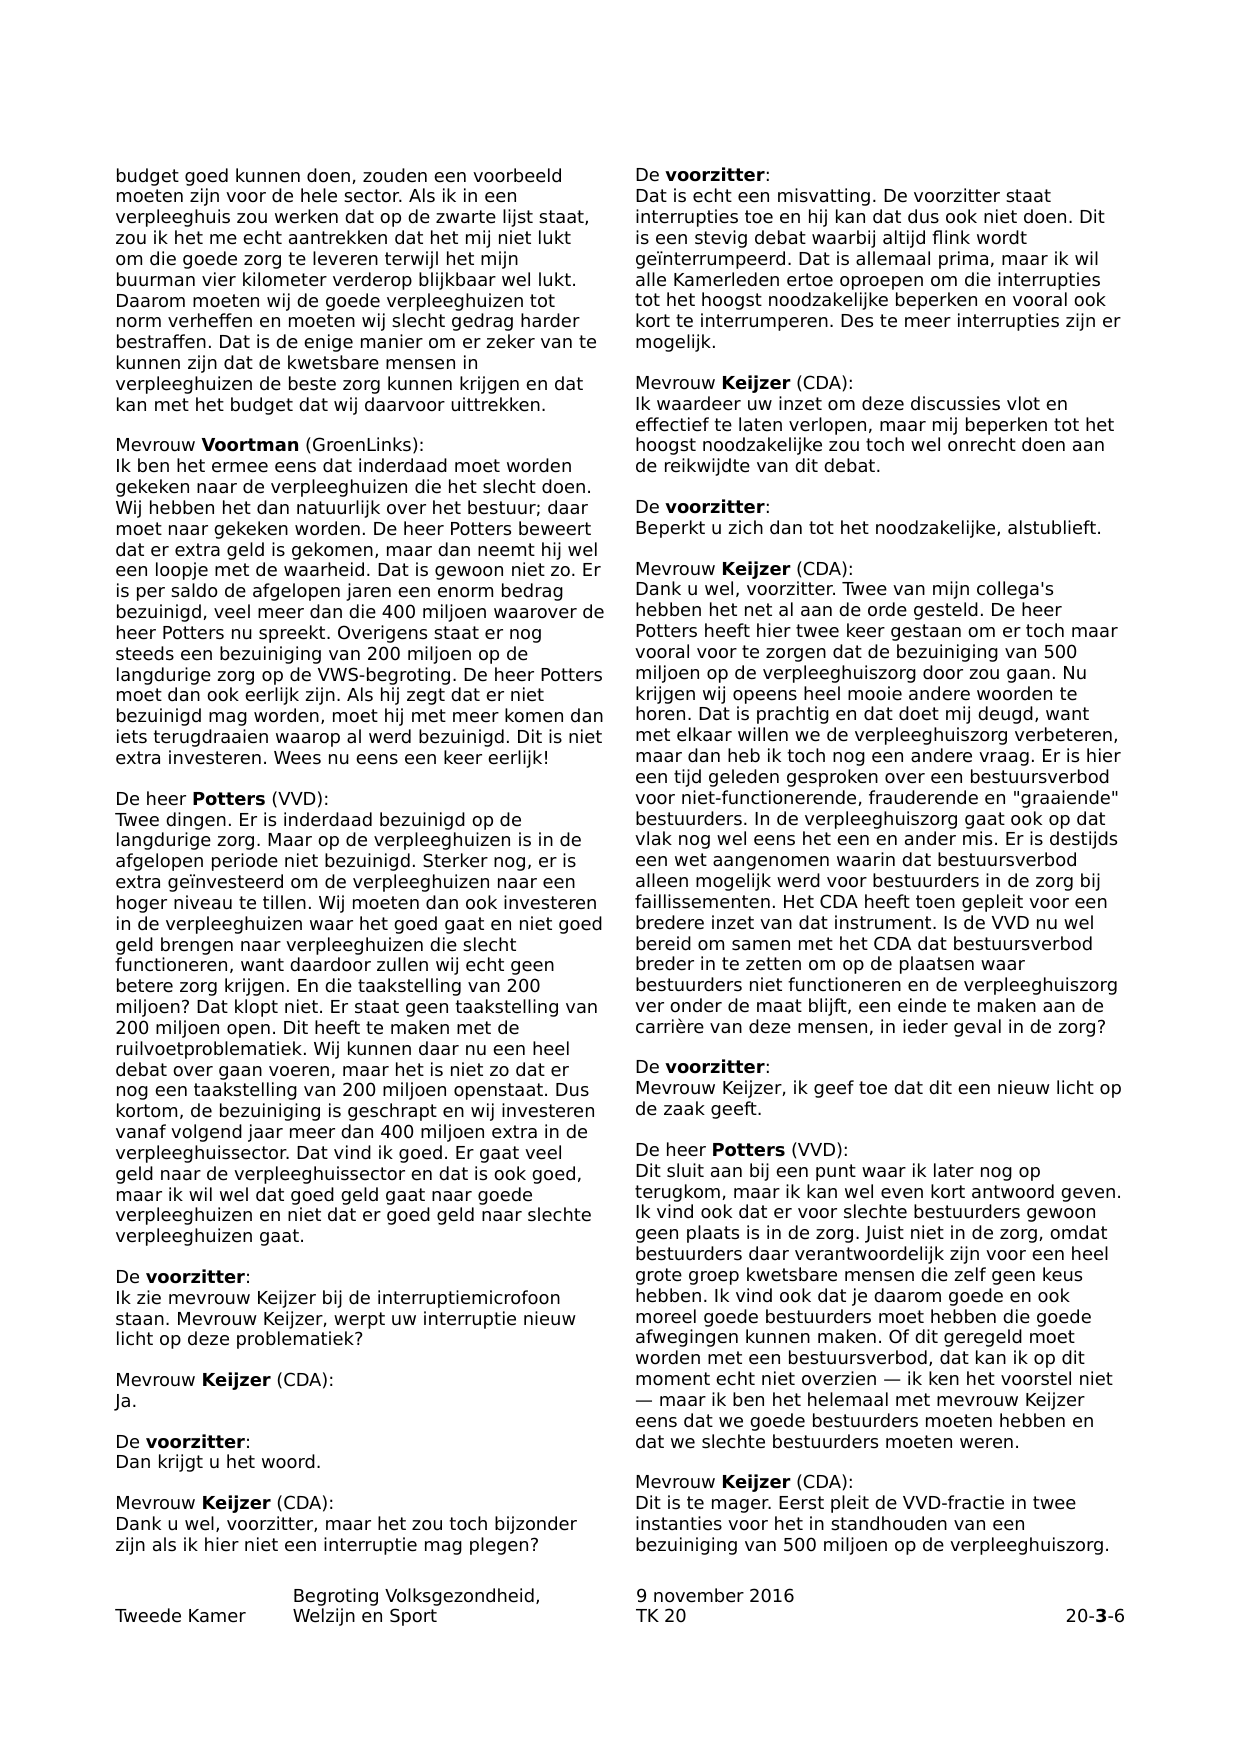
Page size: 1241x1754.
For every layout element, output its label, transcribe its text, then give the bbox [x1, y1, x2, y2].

text Dank u wel, voorzitter, maar het zou toch bijzonder zijn als ik hier niet een interruptie mag plegen? [115, 1514, 605, 1556]
text Dat is echt een misvatting. De voorzitter staat interrupties toe en hij kan dat dus ook niet doen. Dit is een stevig debat waarbij altijd flink wordt geïnterrumpeerd. Dat is allemaal prima, maar ik wil alle Kamerleden ertoe oproepen om die interrupties tot het hoogst noodzakelijke beperken en vooral ook kort te interrumperen. Des te meer interrupties zijn er mogelijk. [635, 186, 1125, 353]
text Ja. [115, 1391, 605, 1412]
text De voorzitter: [635, 1057, 1125, 1078]
text De voorzitter: [115, 1267, 605, 1287]
text Mevrouw Keijzer (CDA): [115, 1370, 605, 1391]
text De heer Potters (VVD): [635, 1140, 1125, 1161]
text Twee dingen. Er is inderdaad bezuinigd op de langdurige zorg. Maar op de verpleeghuizen is in de afgelopen periode niet bezuinigd. Sterker nog, er is extra geïnvesteerd om de verpleeghuizen naar een hoger niveau te tillen. Wij moeten dan ook investeren in de verpleeghuizen waar het goed gaat en niet goed geld brengen naar verpleeghuizen die slecht functioneren, want daardoor zullen wij echt geen betere zorg krijgen. En die taakstelling van 200 miljoen? Dat klopt niet. Er staat geen taakstelling van 200 miljoen open. Dit heeft te maken met de ruilvoetproblematiek. Wij kunnen daar nu een heel debat over gaan voeren, maar het is niet zo dat er nog een taakstelling van 200 miljoen openstaat. Dus kortom, de bezuiniging is geschrapt en wij investeren vanaf volgend jaar meer dan 400 miljoen extra in de verpleeghuissector. Dat vind ik goed. Er gaat veel geld naar de verpleeghuissector en dat is ook goed, maar ik wil wel dat goed geld gaat naar goede verpleeghuizen en niet dat er goed geld naar slechte verpleeghuizen gaat. [115, 809, 605, 1247]
text Ik waardeer uw inzet om deze discussies vlot en effectief te laten verlopen, maar mij beperken tot het hoogst noodzakelijke zou toch wel onrecht doen aan de reikwijdte van dit debat. [635, 393, 1125, 477]
text Mevrouw Keijzer (CDA): [635, 373, 1125, 393]
text Dank u wel, voorzitter. Twee van mijn collega's hebben het net al aan de orde gesteld. De heer Potters heeft hier twee keer gestaan om er toch maar vooral voor te zorgen dat de bezuiniging van 500 miljoen op de verpleeghuiszorg door zou gaan. Nu krijgen wij opeens heel mooie andere woorden te horen. Dat is prachtig en dat doet mij deugd, want met elkaar willen we de verpleeghuiszorg verbeteren, maar dan heb ik toch nog een andere vraag. Er is hier een tijd geleden gesproken over een bestuursverbod voor niet-functionerende, frauderende en "graaiende" bestuurders. In de verpleeghuiszorg gaat ook op dat vlak nog wel eens het een en ander mis. Er is destijds een wet aangenomen waarin dat bestuursverbod alleen mogelijk werd voor bestuurders in de zorg bij faillissementen. Het CDA heeft toen gepleit voor een bredere inzet van dat instrument. Is de VVD nu wel bereid om samen met het CDA dat bestuursverbod breder in te zetten om op de plaatsen waar bestuurders niet functioneren en de verpleeghuiszorg ver onder de maat blijft, een einde te maken aan de carrière van deze mensen, in ieder geval in de zorg? [635, 579, 1125, 1037]
text Dan krijgt u het woord. [115, 1452, 605, 1473]
text Ik zie mevrouw Keijzer bij de interruptiemicrofoon staan. Mevrouw Keijzer, werpt uw interruptie nieuw licht op deze problematiek? [115, 1287, 605, 1350]
text De voorzitter: [115, 1432, 605, 1452]
text Mevrouw Keijzer (CDA): [115, 1493, 605, 1514]
text De voorzitter: [635, 165, 1125, 186]
text De voorzitter: [635, 497, 1125, 517]
text budget goed kunnen doen, zouden een voorbeeld moeten zijn voor de hele sector. Als ik in een verpleeghuis zou werken dat op de zwarte lijst staat, zou ik het me echt aantrekken dat het mij niet lukt om die goede zorg te leveren terwijl het mijn buurman vier kilometer verderop blijkbaar wel lukt. Daarom moeten wij de goede verpleeghuizen tot norm verheffen en moeten wij slecht gedrag harder bestraffen. Dat is de enige manier om er zeker van te kunnen zijn dat de kwetsbare mensen in verpleeghuizen de beste zorg kunnen krijgen en dat kan met het budget dat wij daarvoor uittrekken. [115, 165, 605, 415]
text Dit is te mager. Eerst pleit de VVD-fractie in twee instanties voor het in standhouden van een bezuiniging van 500 miljoen op de verpleeghuiszorg. [635, 1493, 1125, 1555]
text De heer Potters (VVD): [115, 788, 605, 809]
text Mevrouw Keijzer (CDA): [635, 558, 1125, 579]
text Mevrouw Keijzer (CDA): [635, 1472, 1125, 1493]
text Mevrouw Keijzer, ik geef toe dat dit een nieuw licht op de zaak geeft. [635, 1078, 1125, 1120]
text Beperkt u zich dan tot het noodzakelijke, alstublieft. [635, 517, 1125, 538]
text Mevrouw Voortman (GroenLinks): [115, 435, 605, 456]
text Dit sluit aan bij een punt waar ik later nog op terugkom, maar ik kan wel even kort antwoord geven. Ik vind ook dat er voor slechte bestuurders gewoon geen plaats is in de zorg. Juist niet in de zorg, omdat bestuurders daar verantwoordelijk zijn voor een heel grote groep kwetsbare mensen die zelf geen keus hebben. Ik vind ook dat je daarom goede en ook moreel goede bestuurders moet hebben die goede afwegingen kunnen maken. Of dit geregeld moet worden met een bestuursverbod, dat kan ik op dit moment echt niet overzien — ik ken het voorstel niet — maar ik ben het helemaal met mevrouw Keijzer eens dat we goede bestuurders moeten hebben en dat we slechte bestuurders moeten weren. [635, 1161, 1125, 1452]
text Ik ben het ermee eens dat inderdaad moet worden gekeken naar de verpleeghuizen die het slecht doen. Wij hebben het dan natuurlijk over het bestuur; daar moet naar gekeken worden. De heer Potters beweert dat er extra geld is gekomen, maar dan neemt hij wel een loopje met de waarheid. Dat is gewoon niet zo. Er is per saldo de afgelopen jaren een enorm bedrag bezuinigd, veel meer dan die 400 miljoen waarover de heer Potters nu spreekt. Overigens staat er nog steeds een bezuiniging van 200 miljoen op de langdurige zorg op de VWS-begroting. De heer Potters moet dan ook eerlijk zijn. Als hij zegt dat er niet bezuinigd mag worden, moet hij met meer komen dan iets terugdraaien waarop al werd bezuinigd. Dit is niet extra investeren. Wees nu eens een keer eerlijk! [115, 456, 605, 768]
